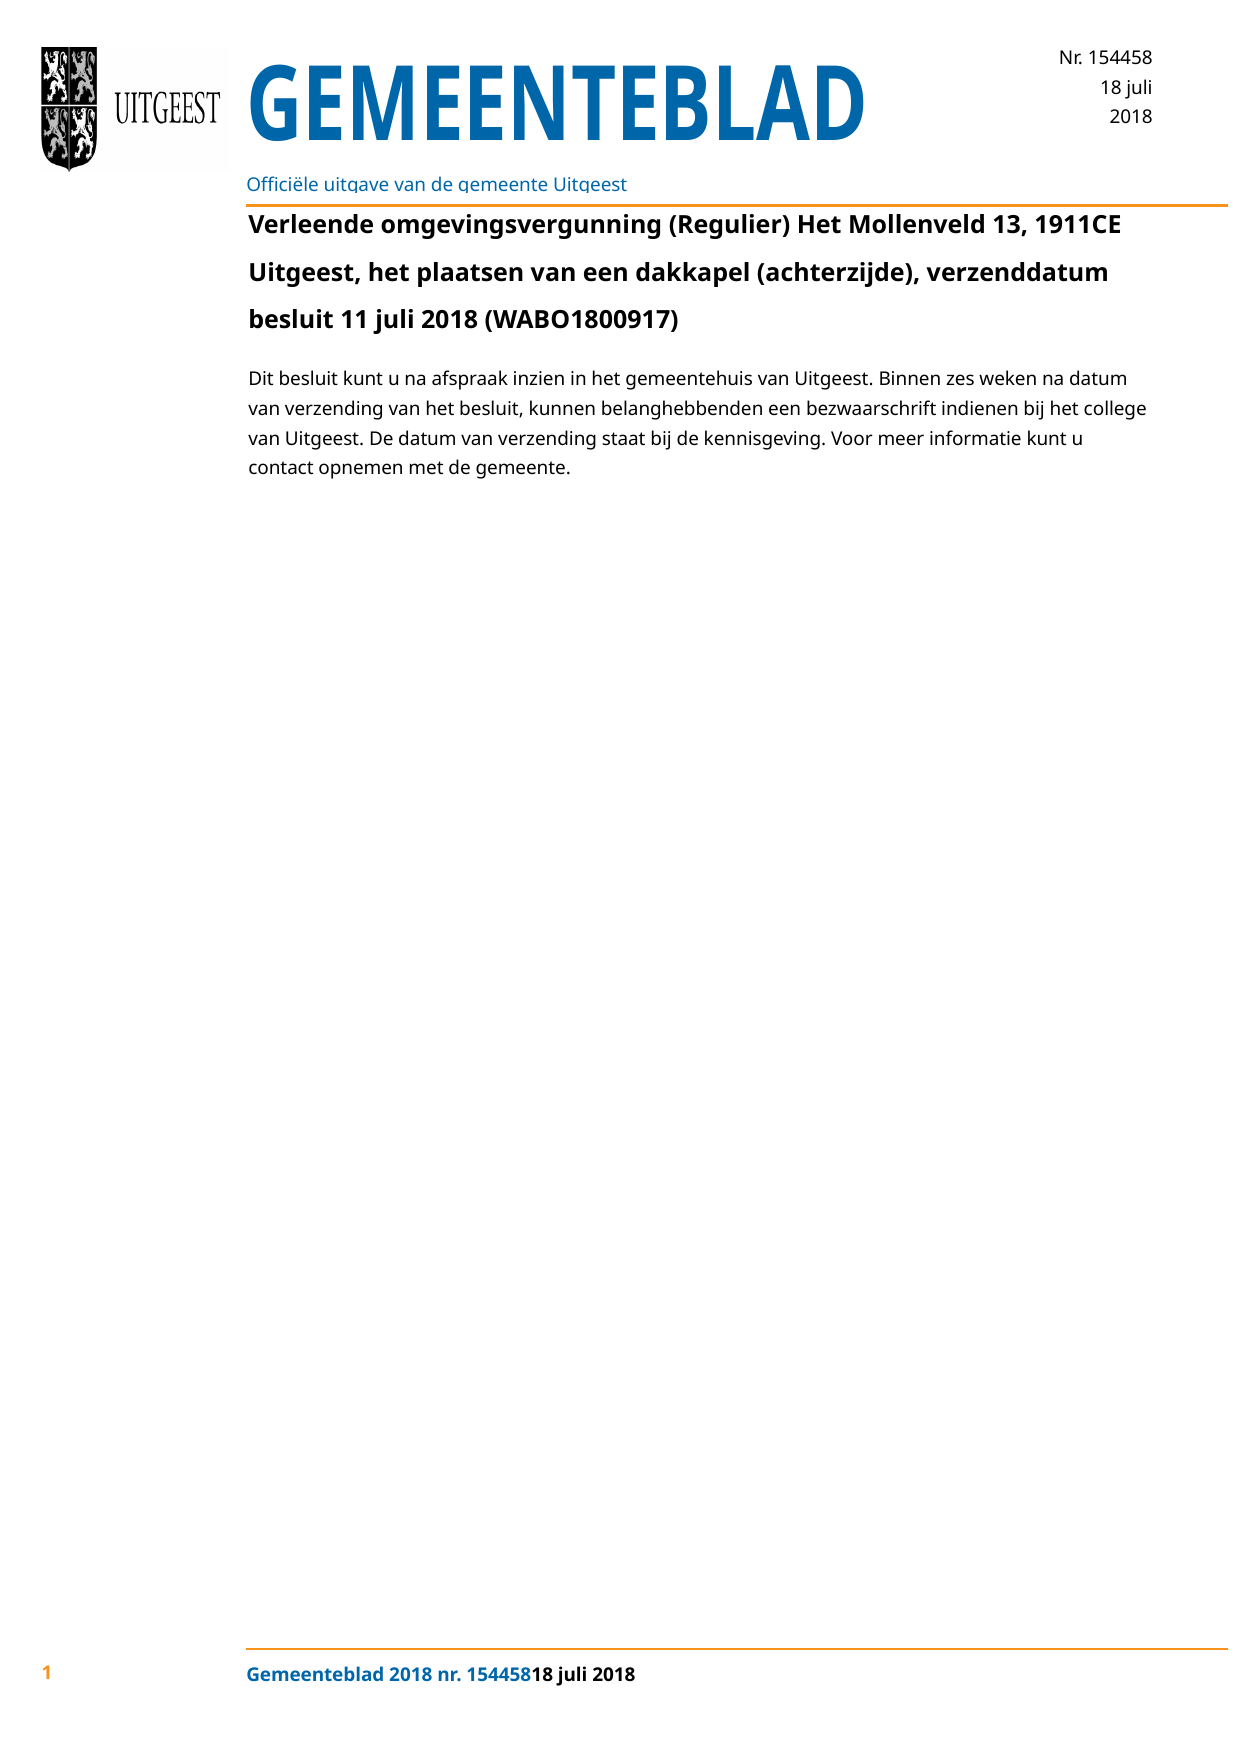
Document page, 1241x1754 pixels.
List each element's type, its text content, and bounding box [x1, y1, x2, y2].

picture [41, 47, 231, 172]
text Verleende omgevingsvergunning (Regulier) Het Mollenveld 13, 1911CE Uitgeest, het plaatsen van een dakkapel (achterzijde), verzenddatum besluit 11 juli 2018 (WABO1800917) [248, 207, 1152, 336]
text Dit besluit kunt u na afspraak inzien in het gemeentehuis van Uitgeest. Binnen zes weken na datum van verzending van het besluit, kunnen belanghebbenden een bezwaarschrift indienen bij het college van Uitgeest. De datum van verzending staat bij de kennisgeving. Voor meer informatie kunt u contact opnemen met de gemeente. [248, 366, 1152, 480]
